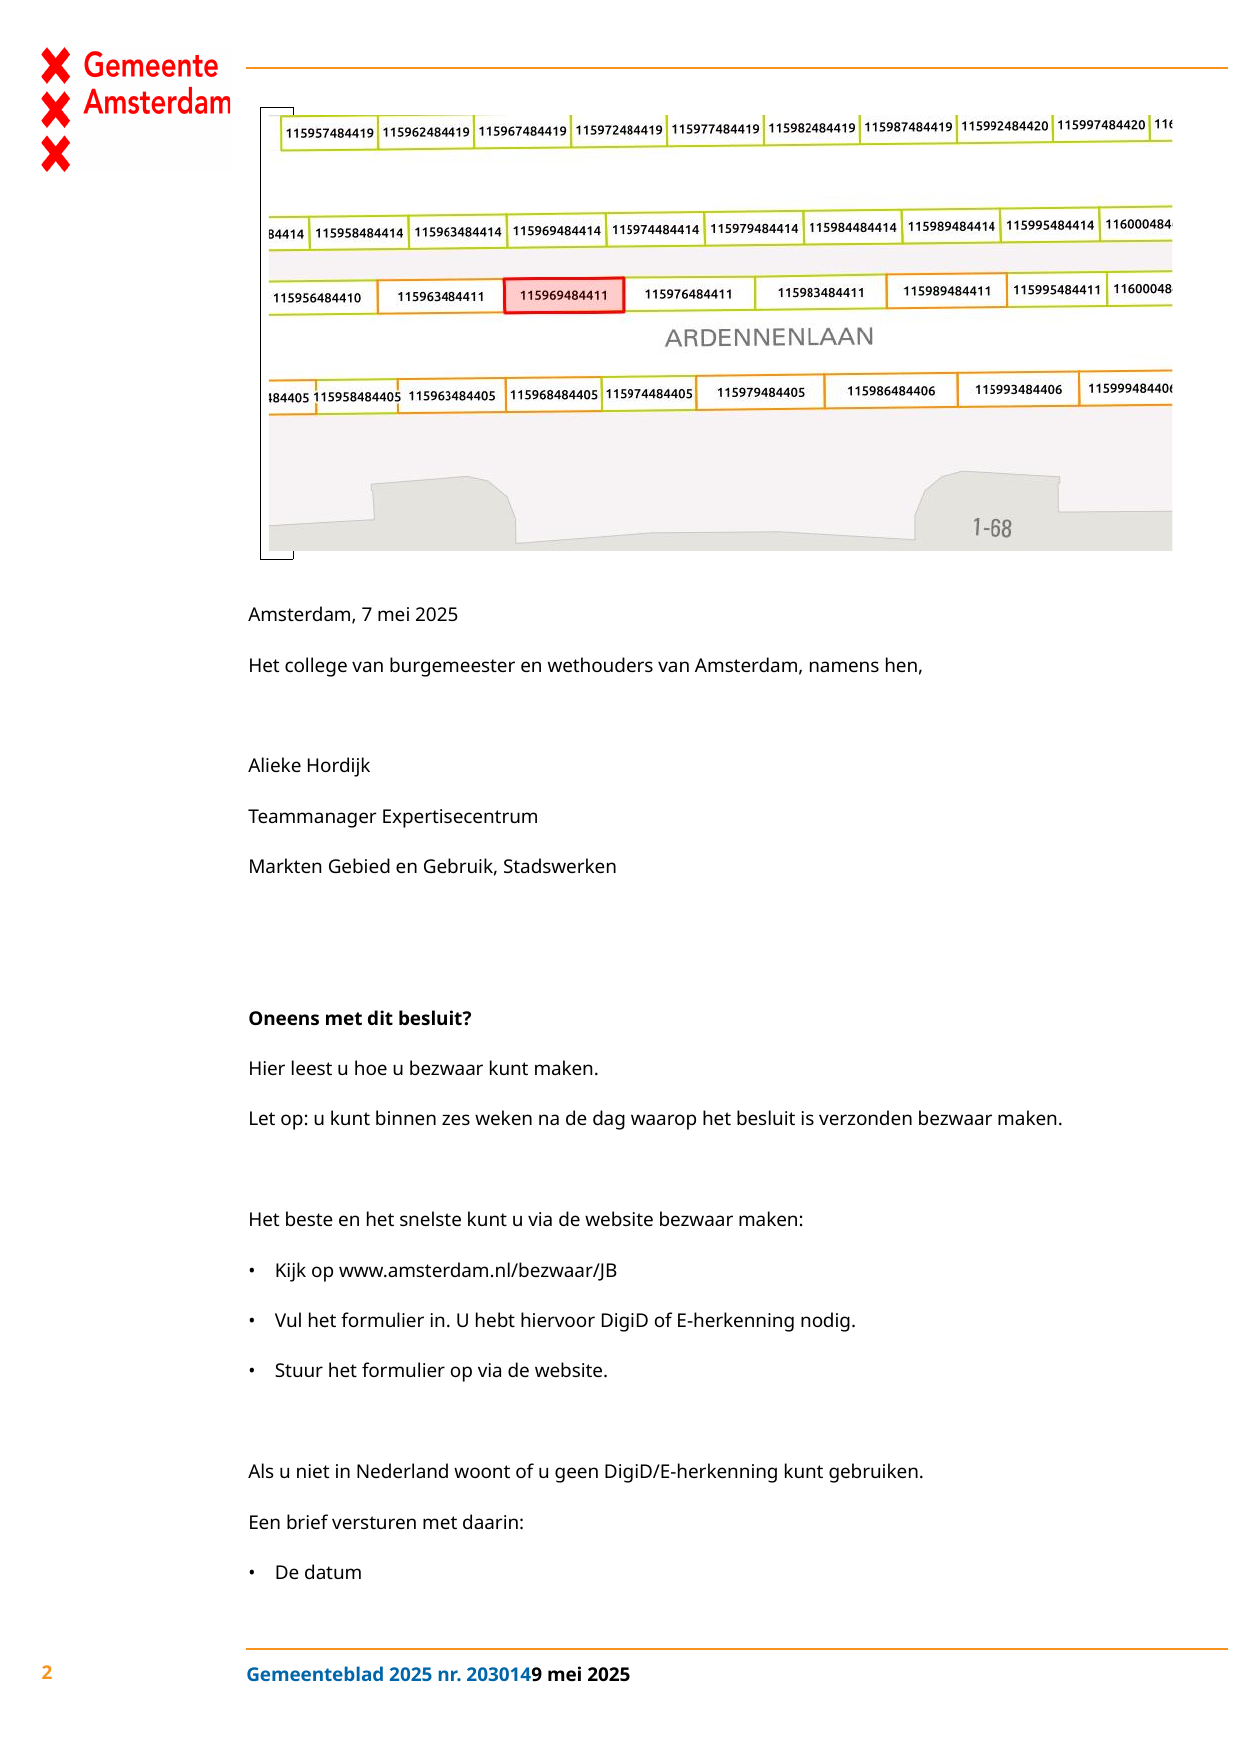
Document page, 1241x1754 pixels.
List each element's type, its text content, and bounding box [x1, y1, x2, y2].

text Het college van burgemeester en wethouders van Amsterdam, namens hen, [248, 652, 1152, 678]
text • Vul het formulier in. U hebt hiervoor DigiD of E-herkenning nodig. [248, 1307, 1152, 1333]
text Als u niet in Nederland woont of u geen DigiD/E-herkenning kunt gebruiken. [248, 1458, 1152, 1484]
text Amsterdam, 7 mei 2025 [248, 601, 1152, 627]
picture [41, 47, 231, 172]
text Het beste en het snelste kunt u via de website bezwaar maken: [248, 1206, 1152, 1232]
picture [268, 115, 1173, 551]
text • Stuur het formulier op via de website. [248, 1358, 1152, 1383]
text • Kijk op www.amsterdam.nl/bezwaar/JB [248, 1257, 1152, 1283]
text Teammanager Expertisecentrum [248, 803, 1152, 829]
text Let op: u kunt binnen zes weken na de dag waarop het besluit is verzonden bezwaar maken. [248, 1106, 1152, 1131]
text Een brief versturen met daarin: [248, 1509, 1152, 1535]
text Markten Gebied en Gebruik, Stadswerken [248, 853, 1152, 879]
text Oneens met dit besluit? [248, 1005, 1152, 1031]
text • De datum [248, 1559, 1152, 1585]
text Alieke Hordijk [248, 753, 1152, 778]
text Hier leest u hoe u bezwaar kunt maken. [248, 1055, 1152, 1081]
